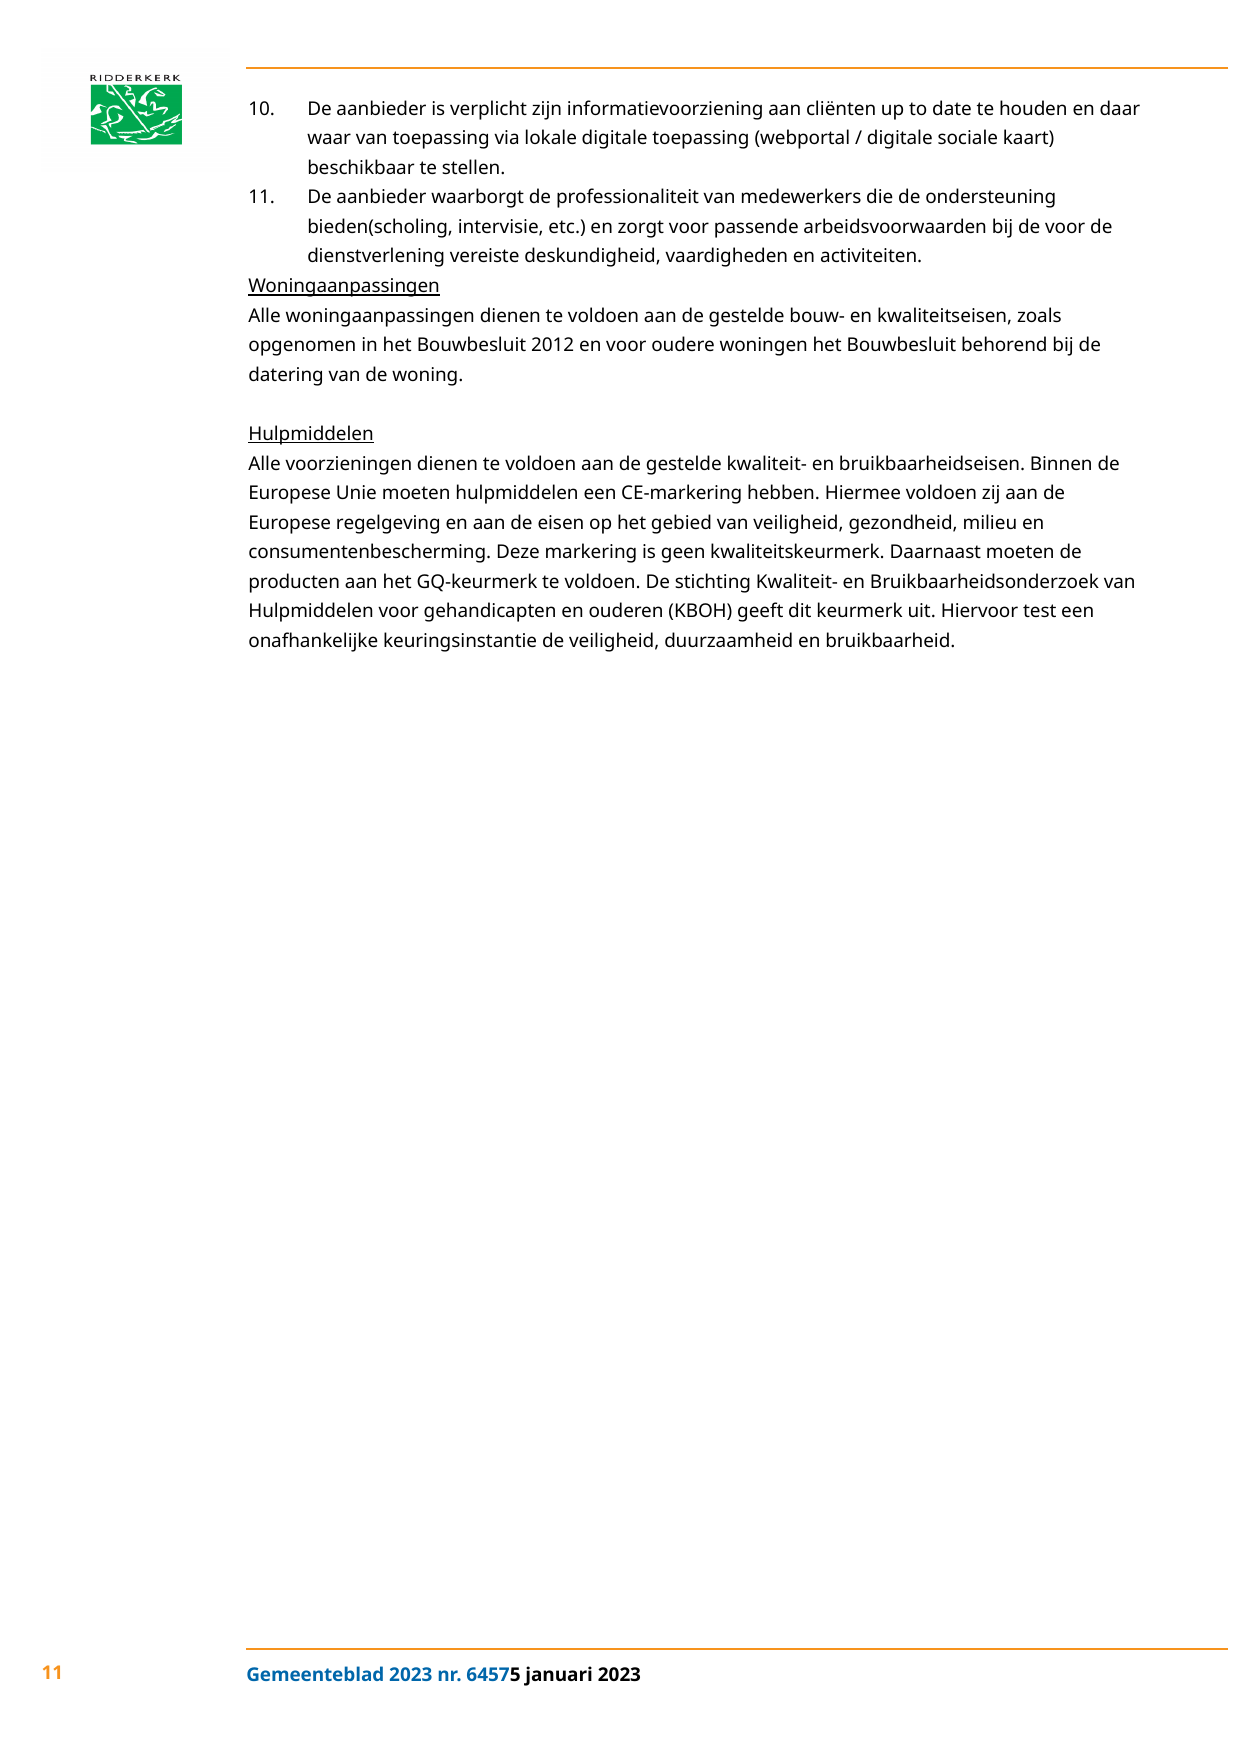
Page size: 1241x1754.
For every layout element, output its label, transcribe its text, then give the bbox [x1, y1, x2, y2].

text Hulpmiddelen [248, 420, 1152, 446]
text Alle woningaanpassingen dienen te voldoen aan de gestelde bouw- en kwaliteitseisen, zoals opgenomen in het Bouwbesluit 2012 en voor oudere woningen het Bouwbesluit behorend bij de datering van de woning. [248, 302, 1152, 387]
list De aanbieder is verplicht zijn informatievoorziening aan cliënten up to date te houden en daar waar van toepassing via lokale digitale toepassing (webportal / digitale sociale kaart) beschikbaar te stellen. [248, 95, 1152, 180]
text Alle voorzieningen dienen te voldoen aan de gestelde kwaliteit- en bruikbaarheidseisen. Binnen de Europese Unie moeten hulpmiddelen een CE-markering hebben. Hiermee voldoen zij aan de Europese regelgeving en aan de eisen op het gebied van veiligheid, gezondheid, milieu en consumentenbescherming. Deze markering is geen kwaliteitskeurmerk. Daarnaast moeten de producten aan het GQ-keurmerk te voldoen. De stichting Kwaliteit- en Bruikbaarheidsonderzoek van Hulpmiddelen voor gehandicapten en ouderen (KBOH) geeft dit keurmerk uit. Hiervoor test een onafhankelijke keuringsinstantie de veiligheid, duurzaamheid en bruikbaarheid. [248, 450, 1152, 653]
picture [41, 47, 231, 172]
list De aanbieder waarborgt de professionaliteit van medewerkers die de ondersteuning bieden(scholing, intervisie, etc.) en zorgt voor passende arbeidsvoorwaarden bij de voor de dienstverlening vereiste deskundigheid, vaardigheden en activiteiten. [248, 183, 1152, 268]
text Woningaanpassingen [248, 272, 1152, 298]
